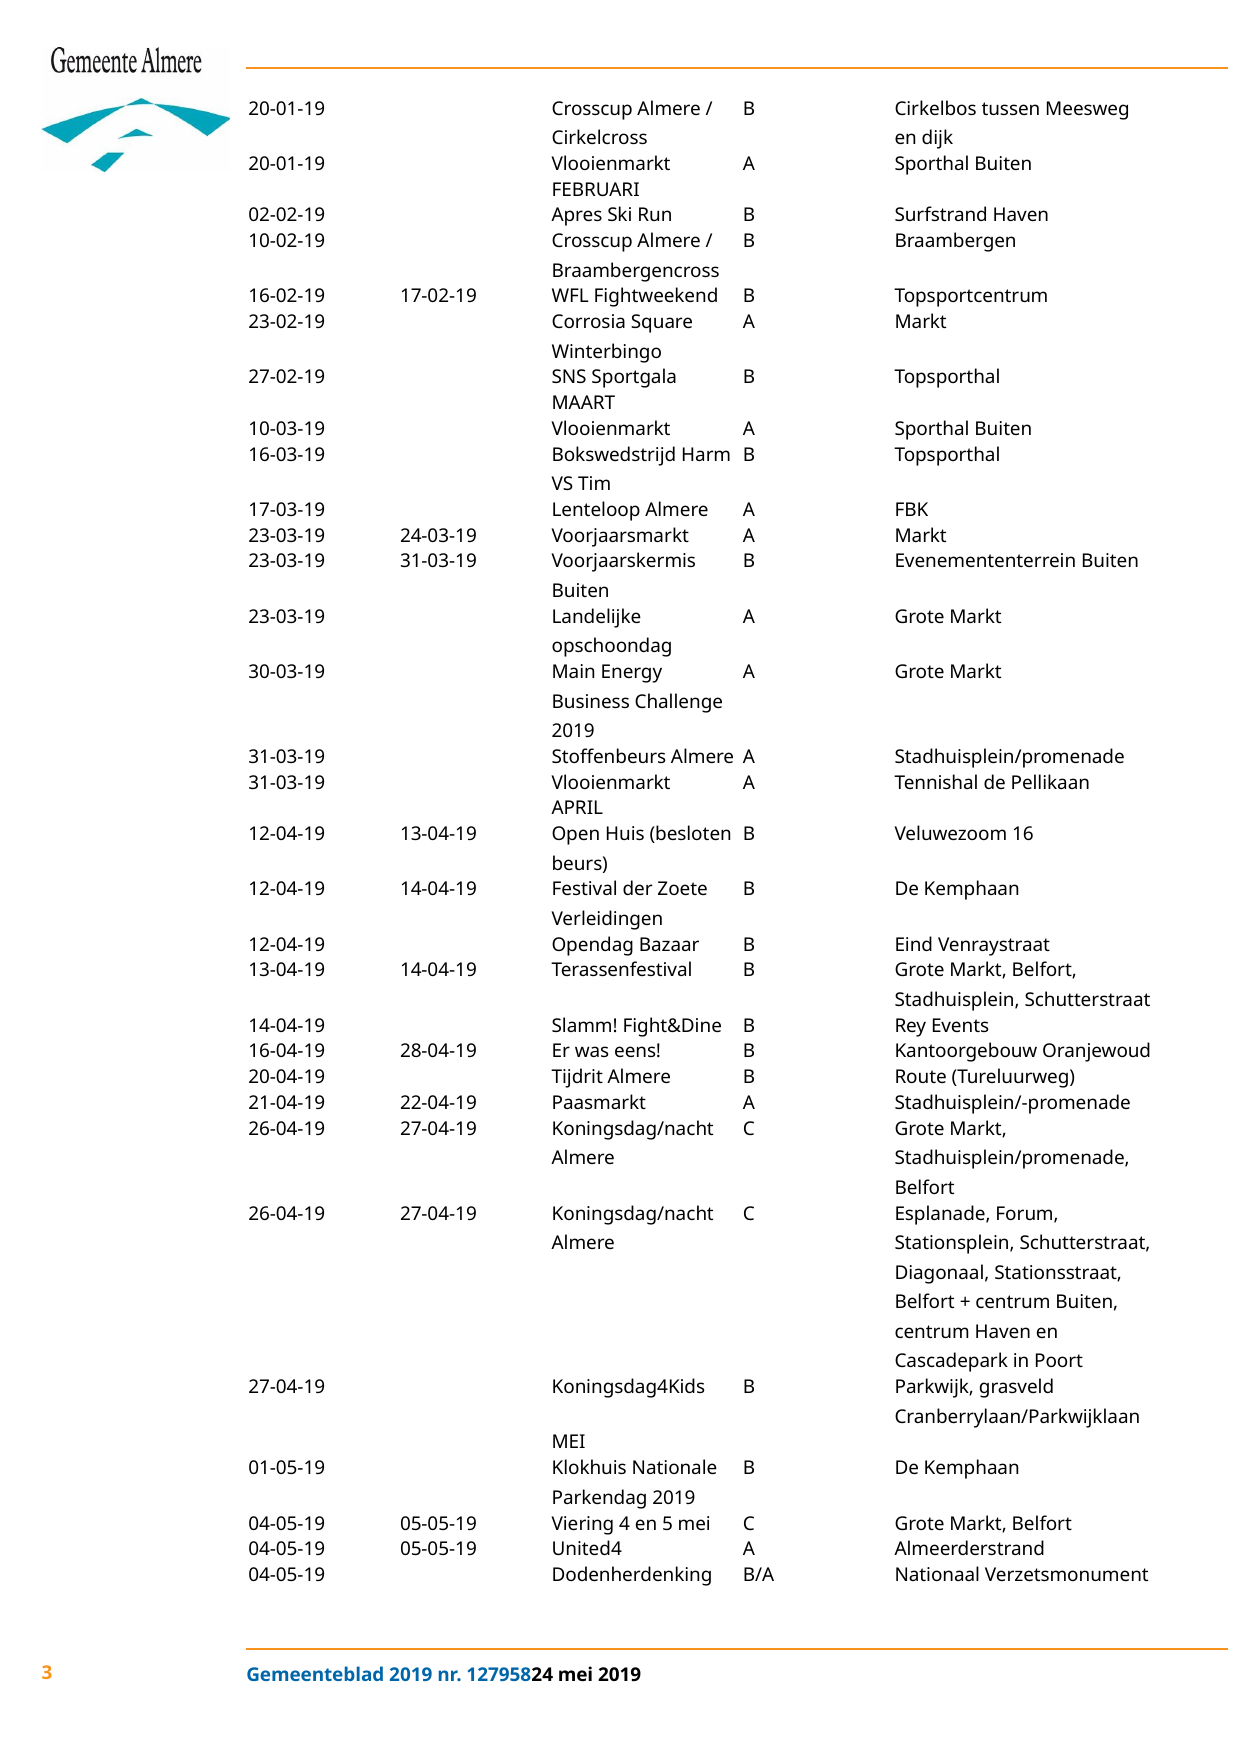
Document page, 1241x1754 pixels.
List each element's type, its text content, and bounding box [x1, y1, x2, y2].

table_cell [400, 441, 551, 496]
table_cell Almeerderstrand [894, 1536, 1152, 1561]
table_cell 13-04-19 [248, 957, 400, 1012]
table_cell Terassenfestival [551, 957, 743, 1012]
table_cell Crosscup Almere / Cirkelcross [551, 95, 743, 150]
table_cell Main Energy Business Challenge 2019 [551, 658, 743, 743]
table_cell Er was eens! [551, 1038, 743, 1063]
table_cell Corrosia Square Winterbingo [551, 308, 743, 364]
table_cell B [743, 1374, 894, 1429]
table_cell Crosscup Almere / Braambergencross [551, 227, 743, 283]
table_cell Sporthal Buiten [894, 415, 1152, 441]
table_cell 17-02-19 [400, 283, 551, 308]
table_cell B [743, 283, 894, 308]
table_cell [400, 769, 551, 794]
table_cell Tijdrit Almere [551, 1064, 743, 1089]
table_cell A [743, 496, 894, 522]
table_cell [894, 176, 1152, 202]
table_cell Topsportcentrum [894, 283, 1152, 308]
table_cell De Kemphaan [894, 876, 1152, 931]
table_cell Voorjaarsmarkt [551, 522, 743, 548]
table_cell 23-03-19 [248, 522, 400, 548]
table_cell Festival der Zoete Verleidingen [551, 876, 743, 931]
table_cell [743, 1429, 894, 1454]
table_cell 01-05-19 [248, 1455, 400, 1510]
table_cell Voorjaarskermis Buiten [551, 548, 743, 603]
table_cell Koningsdag/nacht Almere [551, 1115, 743, 1200]
table_cell Tennishal de Pellikaan [894, 769, 1152, 794]
table_cell Grote Markt, Stadhuisplein/promenade, Belfort [894, 1115, 1152, 1200]
table_cell C [743, 1115, 894, 1200]
table_cell 31-03-19 [248, 769, 400, 794]
table_cell 10-02-19 [248, 227, 400, 283]
table_cell Surfstrand Haven [894, 202, 1152, 227]
table_cell [743, 176, 894, 202]
table_cell 12-04-19 [248, 876, 400, 931]
table_cell [400, 1561, 551, 1587]
table_cell 31-03-19 [248, 743, 400, 769]
table_cell Vlooienmarkt [551, 769, 743, 794]
table_cell [743, 389, 894, 415]
table_cell B [743, 1012, 894, 1038]
table_cell [248, 176, 400, 202]
table_cell Topsporthal [894, 364, 1152, 389]
table_cell 27-04-19 [400, 1115, 551, 1200]
table_cell Markt [894, 522, 1152, 548]
table_cell A [743, 658, 894, 743]
table_cell A [743, 743, 894, 769]
table_cell Koningsdag/nacht Almere [551, 1200, 743, 1373]
table_cell B [743, 548, 894, 603]
table_cell A [743, 603, 894, 658]
table_cell 23-02-19 [248, 308, 400, 364]
table_cell 21-04-19 [248, 1089, 400, 1115]
table_cell 27-04-19 [248, 1374, 400, 1429]
table_cell [743, 795, 894, 820]
table_cell 04-05-19 [248, 1536, 400, 1561]
table_cell [400, 931, 551, 957]
table_cell Koningsdag4Kids [551, 1374, 743, 1429]
table_cell Dodenherdenking [551, 1561, 743, 1587]
table_cell A [743, 150, 894, 176]
table_cell 16-03-19 [248, 441, 400, 496]
table_cell FBK [894, 496, 1152, 522]
table_cell 14-04-19 [400, 957, 551, 1012]
table_cell SNS Sportgala [551, 364, 743, 389]
table_cell [400, 150, 551, 176]
table_cell Slamm! Fight&Dine [551, 1012, 743, 1038]
table_cell 04-05-19 [248, 1561, 400, 1587]
table_cell 30-03-19 [248, 658, 400, 743]
table_cell Opendag Bazaar [551, 931, 743, 957]
table_cell A [743, 308, 894, 364]
table_cell 17-03-19 [248, 496, 400, 522]
table_cell [400, 308, 551, 364]
table_cell 27-02-19 [248, 364, 400, 389]
table_cell Braambergen [894, 227, 1152, 283]
table_cell B [743, 1038, 894, 1063]
table_cell Cirkelbos tussen Meesweg en dijk [894, 95, 1152, 150]
table_cell Grote Markt, Belfort, Stadhuisplein, Schutterstraat [894, 957, 1152, 1012]
table_cell [400, 795, 551, 820]
table_cell 04-05-19 [248, 1510, 400, 1536]
table_cell [400, 1012, 551, 1038]
table_cell B [743, 441, 894, 496]
table_cell Apres Ski Run [551, 202, 743, 227]
table_cell 23-03-19 [248, 548, 400, 603]
table_cell [400, 415, 551, 441]
table_cell [400, 1374, 551, 1429]
table_cell [400, 658, 551, 743]
table_cell Nationaal Verzetsmonument [894, 1561, 1152, 1587]
table_cell 20-04-19 [248, 1064, 400, 1089]
table_cell 31-03-19 [400, 548, 551, 603]
table_cell B [743, 1064, 894, 1089]
table_cell 24-03-19 [400, 522, 551, 548]
table_cell 12-04-19 [248, 820, 400, 876]
table_cell Stadhuisplein/promenade [894, 743, 1152, 769]
table_cell C [743, 1510, 894, 1536]
table_cell Grote Markt [894, 603, 1152, 658]
table_cell Grote Markt, Belfort [894, 1510, 1152, 1536]
table_cell 26-04-19 [248, 1115, 400, 1200]
table_cell [400, 227, 551, 283]
table_cell 13-04-19 [400, 820, 551, 876]
table_cell 22-04-19 [400, 1089, 551, 1115]
table_cell B [743, 364, 894, 389]
table_cell APRIL [551, 795, 743, 820]
table_cell Lenteloop Almere [551, 496, 743, 522]
table_cell 23-03-19 [248, 603, 400, 658]
table_cell [248, 795, 400, 820]
table_cell Veluwezoom 16 [894, 820, 1152, 876]
table_cell Stoffenbeurs Almere [551, 743, 743, 769]
table_cell 14-04-19 [400, 876, 551, 931]
table_cell Route (Tureluurweg) [894, 1064, 1152, 1089]
table_cell B [743, 876, 894, 931]
table_cell Parkwijk, grasveld Cranberrylaan/Parkwijklaan [894, 1374, 1152, 1429]
table_cell Kantoorgebouw Oranjewoud [894, 1038, 1152, 1063]
table_cell Open Huis (besloten beurs) [551, 820, 743, 876]
table_cell C [743, 1200, 894, 1373]
table_cell A [743, 1089, 894, 1115]
table_cell 27-04-19 [400, 1200, 551, 1373]
table_cell 14-04-19 [248, 1012, 400, 1038]
table_cell Stadhuisplein/-promenade [894, 1089, 1152, 1115]
table_cell Markt [894, 308, 1152, 364]
table_cell FEBRUARI [551, 176, 743, 202]
table_cell Topsporthal [894, 441, 1152, 496]
table_cell B [743, 227, 894, 283]
table_cell [894, 389, 1152, 415]
table_cell De Kemphaan [894, 1455, 1152, 1510]
table_cell B [743, 820, 894, 876]
table_cell 20-01-19 [248, 95, 400, 150]
table_cell WFL Fightweekend [551, 283, 743, 308]
table_cell 05-05-19 [400, 1510, 551, 1536]
table_cell [894, 795, 1152, 820]
table_cell [400, 496, 551, 522]
table_cell [400, 1455, 551, 1510]
table_cell 16-02-19 [248, 283, 400, 308]
table_cell Evenemententerrein Buiten [894, 548, 1152, 603]
table_cell 26-04-19 [248, 1200, 400, 1373]
table_cell [400, 364, 551, 389]
table_cell A [743, 415, 894, 441]
table_cell 20-01-19 [248, 150, 400, 176]
table_cell A [743, 1536, 894, 1561]
table_cell United4 [551, 1536, 743, 1561]
table_cell Landelijke opschoondag [551, 603, 743, 658]
table_cell [400, 1064, 551, 1089]
table_cell 02-02-19 [248, 202, 400, 227]
table_cell [400, 389, 551, 415]
table_cell [400, 743, 551, 769]
table_cell B [743, 95, 894, 150]
table_cell MAART [551, 389, 743, 415]
table_cell B [743, 957, 894, 1012]
table_cell Viering 4 en 5 mei [551, 1510, 743, 1536]
table_cell [400, 95, 551, 150]
table_cell A [743, 769, 894, 794]
table_cell 12-04-19 [248, 931, 400, 957]
table_cell Rey Events [894, 1012, 1152, 1038]
table_cell Sporthal Buiten [894, 150, 1152, 176]
table_cell 05-05-19 [400, 1536, 551, 1561]
table_cell B [743, 202, 894, 227]
table_cell [400, 176, 551, 202]
table_cell Vlooienmarkt [551, 150, 743, 176]
table_cell [248, 389, 400, 415]
table_cell [400, 1429, 551, 1454]
table_cell B/A [743, 1561, 894, 1587]
table_cell Bokswedstrijd Harm VS Tim [551, 441, 743, 496]
table_cell Paasmarkt [551, 1089, 743, 1115]
table_cell A [743, 522, 894, 548]
table_cell B [743, 1455, 894, 1510]
table_cell 28-04-19 [400, 1038, 551, 1063]
table_cell Vlooienmarkt [551, 415, 743, 441]
picture [41, 47, 231, 172]
table_cell [400, 202, 551, 227]
table_cell [400, 603, 551, 658]
table_cell MEI [551, 1429, 743, 1454]
table_cell Klokhuis Nationale Parkendag 2019 [551, 1455, 743, 1510]
table_cell Grote Markt [894, 658, 1152, 743]
table_cell 10-03-19 [248, 415, 400, 441]
table_cell 16-04-19 [248, 1038, 400, 1063]
table_cell B [743, 931, 894, 957]
table_cell Eind Venraystraat [894, 931, 1152, 957]
table_cell Esplanade, Forum, Stationsplein, Schutterstraat, Diagonaal, Stationsstraat, Belfort + centrum Buiten, centrum Haven en Cascadepark in Poort [894, 1200, 1152, 1373]
table_cell [248, 1429, 400, 1454]
table_cell [894, 1429, 1152, 1454]
